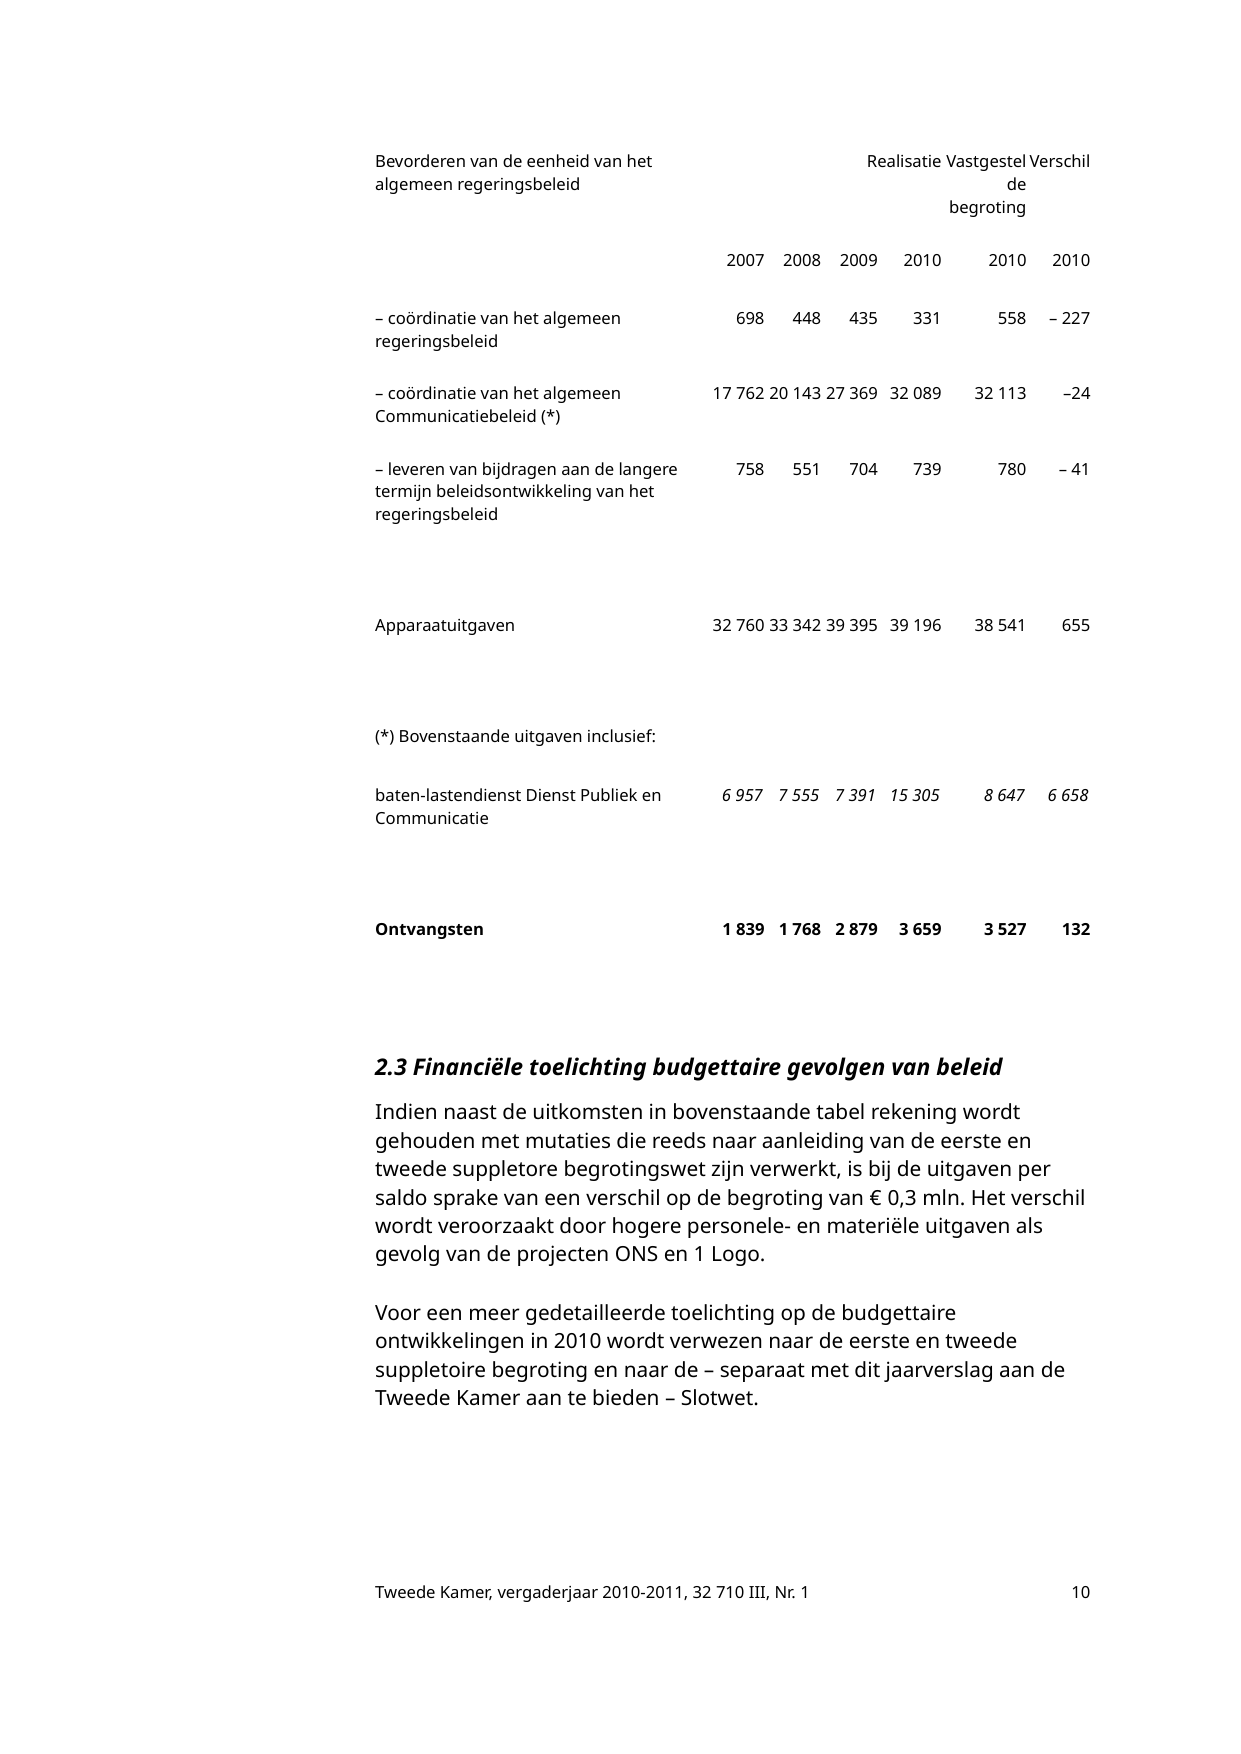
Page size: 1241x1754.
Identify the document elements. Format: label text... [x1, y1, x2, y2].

table_cell 32 113 [941, 382, 1026, 457]
table_cell – 41 [1026, 458, 1090, 556]
table_cell 758 [708, 458, 764, 556]
table_cell [708, 667, 764, 725]
table_cell [375, 667, 708, 725]
table_cell [1026, 556, 1090, 614]
table_cell [821, 859, 878, 917]
table_cell Apparaatuitgaven [375, 614, 708, 667]
table_cell 435 [821, 307, 878, 382]
table_cell [878, 859, 941, 917]
table_cell – leveren van bijdragen aan de langere termijn beleidsontwikkeling van het regeringsbeleid [375, 458, 708, 556]
table_cell [878, 556, 941, 614]
table_cell 7 555 [764, 784, 821, 859]
table_cell 2009 [821, 248, 878, 307]
table_cell 1 839 [708, 918, 764, 970]
table_cell [941, 859, 1026, 917]
table_cell 558 [941, 307, 1026, 382]
table_cell [708, 859, 764, 917]
text Voor een meer gedetailleerde toelichting op de budgettaire ontwikkelingen in 2010 wordt verwezen naar de eerste en tweede suppletoire begroting en naar de – separaat met dit jaarverslag aan de Tweede Kamer aan te bieden – Slotwet. [375, 1298, 1090, 1412]
table_cell [764, 859, 821, 917]
table_cell [708, 556, 764, 614]
table_cell [375, 248, 708, 307]
table_cell [764, 556, 821, 614]
table_cell 38 541 [941, 614, 1026, 667]
table_cell 32 760 [708, 614, 764, 667]
table_cell baten-lastendienst Dienst Publiek en Communicatie [375, 784, 708, 859]
table_cell – coördinatie van het algemeen Communicatiebeleid (*) [375, 382, 708, 457]
table_cell 6 957 [708, 784, 764, 859]
text Indien naast de uitkomsten in bovenstaande tabel rekening wordt gehouden met mutaties die reeds naar aanleiding van de eerste en tweede suppletore begrotingswet zijn verwerkt, is bij de uitgaven per saldo sprake van een verschil op de begroting van € 0,3 mln. Het verschil wordt veroorzaakt door hogere personele- en materiële uitgaven als gevolg van de projecten ONS en 1 Logo. [375, 1097, 1090, 1268]
table_cell [764, 667, 821, 725]
table_cell 20 143 [764, 382, 821, 457]
table_cell [941, 725, 1026, 783]
table_cell [821, 556, 878, 614]
table_cell [375, 859, 708, 917]
table_cell – coördinatie van het algemeen regeringsbeleid [375, 307, 708, 382]
table_cell 551 [764, 458, 821, 556]
table_cell 2010 [941, 248, 1026, 307]
table_cell [941, 667, 1026, 725]
table_cell [821, 725, 878, 783]
table_cell [1026, 725, 1090, 783]
table_cell 2 879 [821, 918, 878, 970]
table_cell 655 [1026, 614, 1090, 667]
table_cell 3 527 [941, 918, 1026, 970]
table_cell 780 [941, 458, 1026, 556]
table_cell 27 369 [821, 382, 878, 457]
table_cell –24 [1026, 382, 1090, 457]
table_cell [1026, 859, 1090, 917]
table_cell (*) Bovenstaande uitgaven inclusief: [375, 725, 708, 783]
table_cell 15 305 [878, 784, 941, 859]
table_cell 2008 [764, 248, 821, 307]
table_cell – 227 [1026, 307, 1090, 382]
table_cell [708, 725, 764, 783]
table_cell 7 391 [821, 784, 878, 859]
table_header Verschil [1026, 150, 1090, 248]
table_cell 2010 [878, 248, 941, 307]
subtitle 2.3 Financiële toelichting budgettaire gevolgen van beleid [375, 1051, 1090, 1082]
table_cell [821, 667, 878, 725]
table_cell 2010 [1026, 248, 1090, 307]
table_cell Ontvangsten [375, 918, 708, 970]
table_cell 6 658 [1026, 784, 1090, 859]
table_cell 32 089 [878, 382, 941, 457]
table_header Realisatie [708, 150, 941, 248]
table_cell 698 [708, 307, 764, 382]
table_cell 448 [764, 307, 821, 382]
table_cell 39 395 [821, 614, 878, 667]
table_cell [941, 556, 1026, 614]
table_cell [1026, 667, 1090, 725]
table_cell 17 762 [708, 382, 764, 457]
table_cell [764, 725, 821, 783]
table_cell 1 768 [764, 918, 821, 970]
table_cell 33 342 [764, 614, 821, 667]
table_header Bevorderen van de eenheid van het algemeen regeringsbeleid [375, 150, 708, 248]
table_cell 2007 [708, 248, 764, 307]
table_cell 3 659 [878, 918, 941, 970]
table_cell [375, 556, 708, 614]
table_cell 739 [878, 458, 941, 556]
table_cell [878, 667, 941, 725]
table_cell 8 647 [941, 784, 1026, 859]
table_cell 39 196 [878, 614, 941, 667]
table_cell [878, 725, 941, 783]
table_cell 704 [821, 458, 878, 556]
table_cell 132 [1026, 918, 1090, 970]
table_cell 331 [878, 307, 941, 382]
table_header Vastgestelde begroting [941, 150, 1026, 248]
